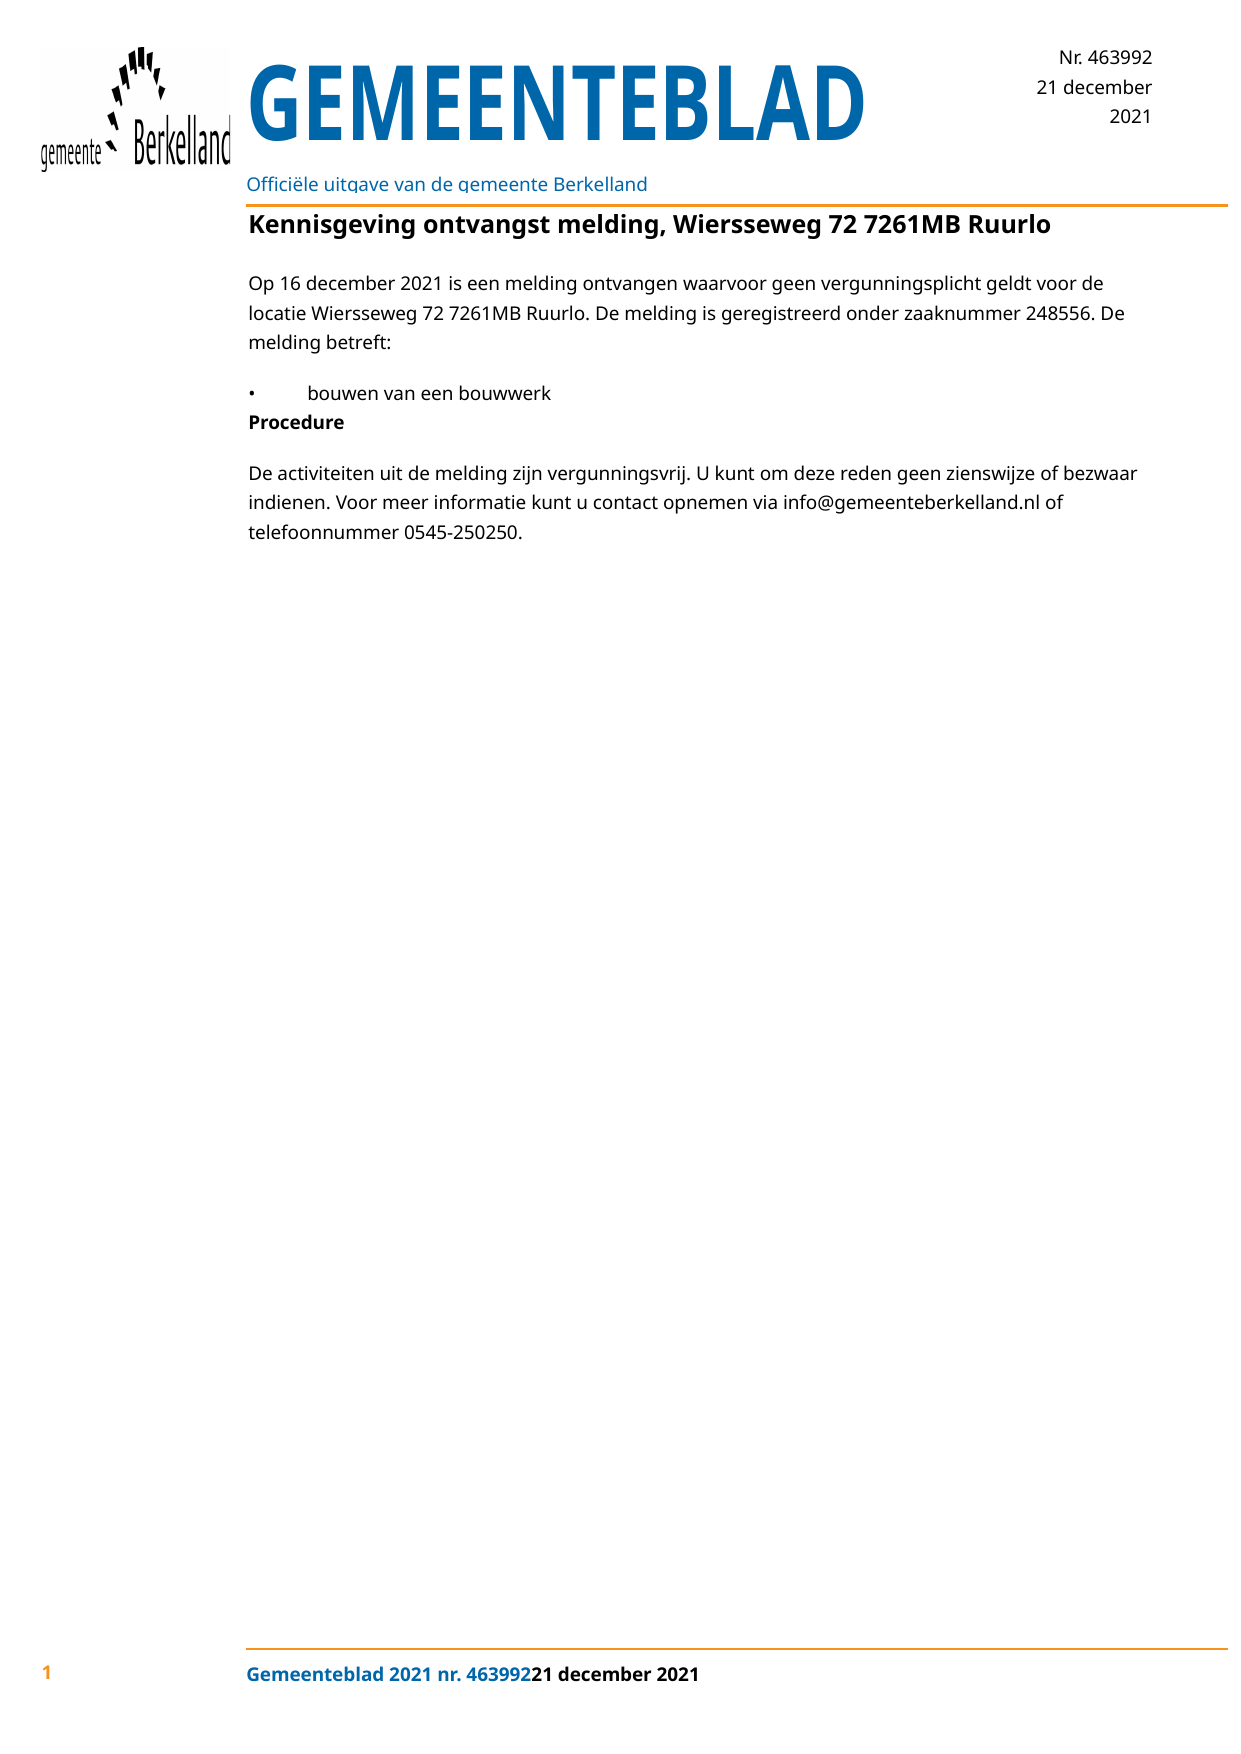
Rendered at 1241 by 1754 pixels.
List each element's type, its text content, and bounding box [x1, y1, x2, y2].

text Op 16 december 2021 is een melding ontvangen waarvoor geen vergunningsplicht geldt voor de locatie Wiersseweg 72 7261MB Ruurlo. De melding is geregistreerd onder zaaknummer 248556. De melding betreft: [248, 270, 1152, 355]
list bouwen van een bouwwerk [248, 380, 1152, 406]
text Kennisgeving ontvangst melding, Wiersseweg 72 7261MB Ruurlo [248, 207, 1152, 241]
text Procedure [248, 409, 1152, 435]
picture [41, 47, 231, 172]
text De activiteiten uit de melding zijn vergunningsvrij. U kunt om deze reden geen zienswijze of bezwaar indienen. Voor meer informatie kunt u contact opnemen via info@gemeenteberkelland.nl of telefoonnummer 0545-250250. [248, 460, 1152, 545]
